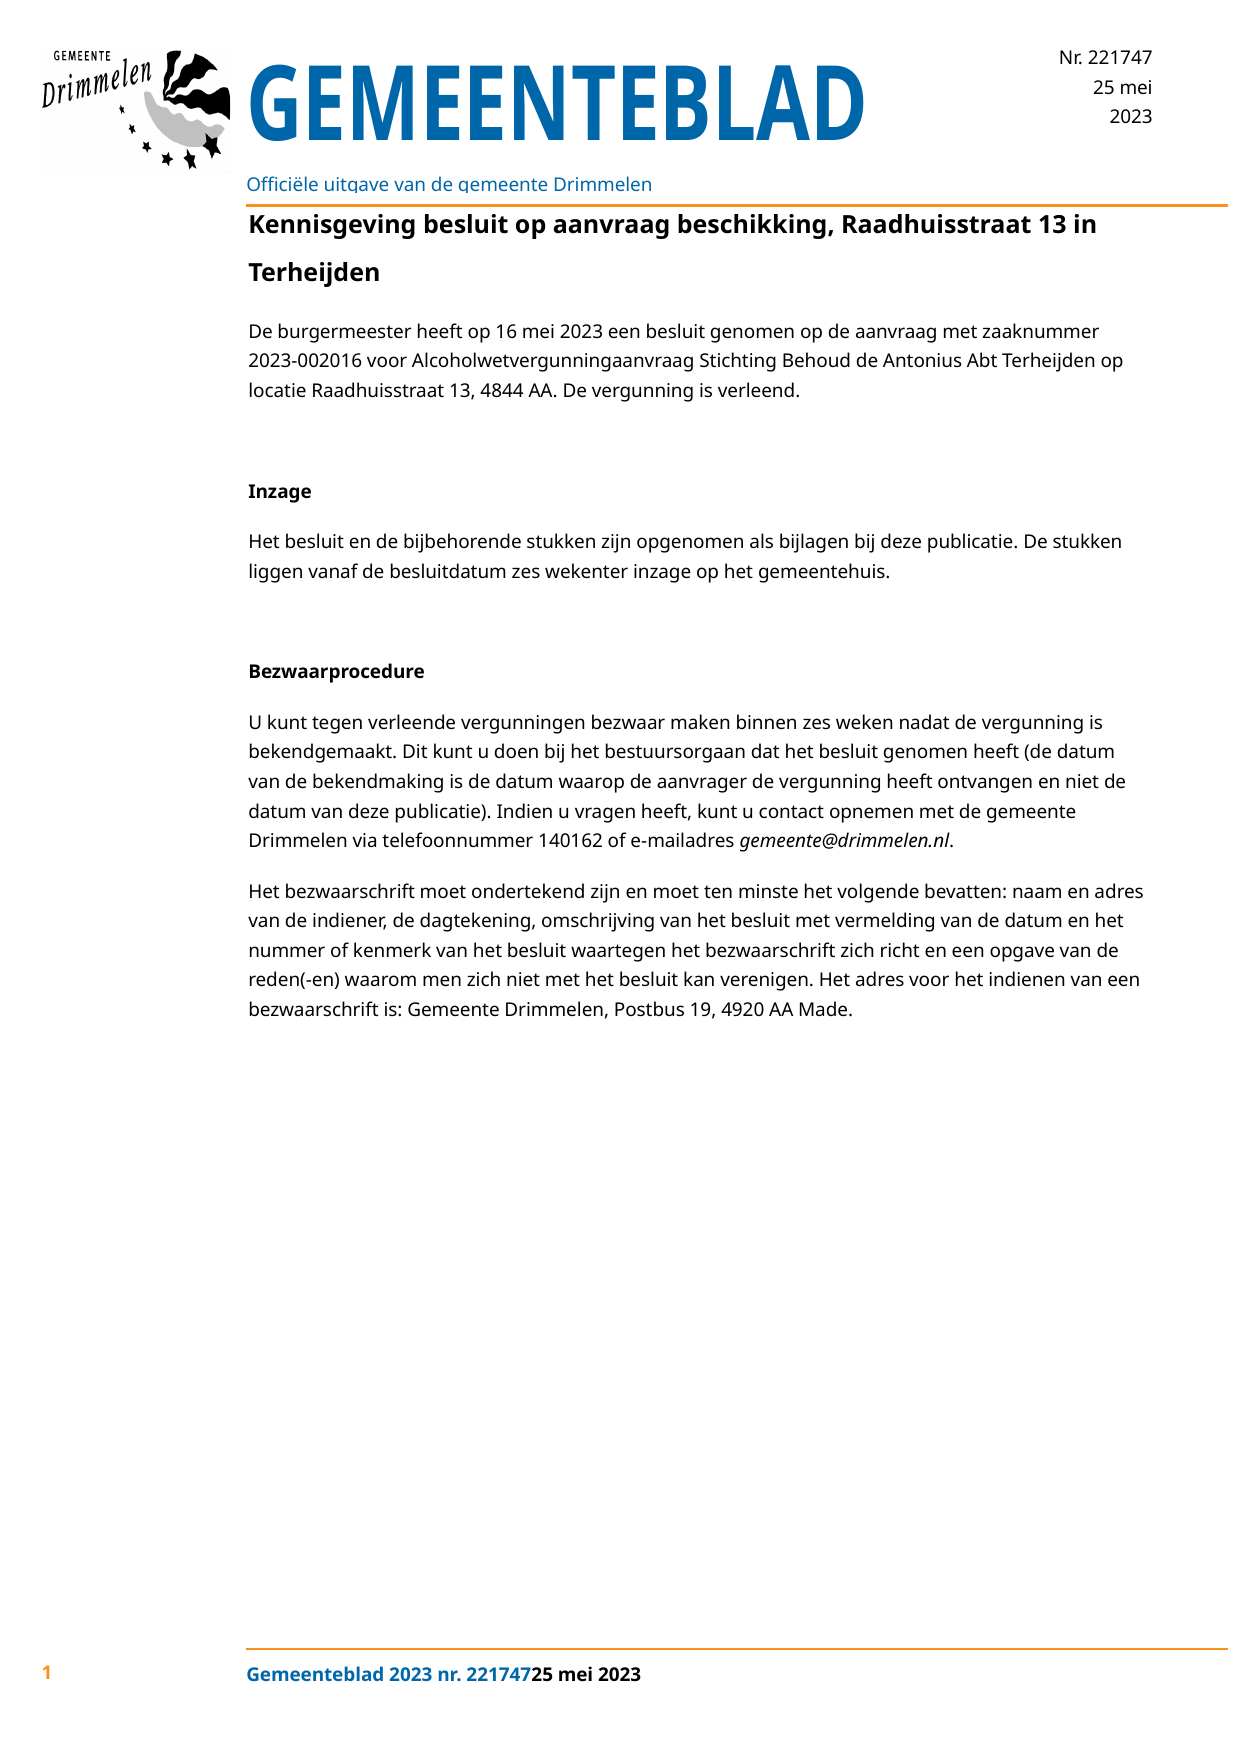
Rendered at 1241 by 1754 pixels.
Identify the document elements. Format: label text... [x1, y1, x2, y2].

picture [41, 47, 231, 172]
text Het besluit en de bijbehorende stukken zijn opgenomen als bijlagen bij deze publicatie. De stukken liggen vanaf de besluitdatum zes wekenter inzage op het gemeentehuis. [248, 528, 1152, 584]
text Inzage [248, 478, 1152, 504]
text Bezwaarprocedure [248, 659, 1152, 684]
text Kennisgeving besluit op aanvraag beschikking, Raadhuisstraat 13 in Terheijden [248, 207, 1152, 288]
text Het bezwaarschrift moet ondertekend zijn en moet ten minste het volgende bevatten: naam en adres van de indiener, de dagtekening, omschrijving van het besluit met vermelding van de datum en het nummer of kenmerk van het besluit waartegen het bezwaarschrift zich richt en een opgave van de reden(-en) waarom men zich niet met het besluit kan verenigen. Het adres voor het indienen van een bezwaarschrift is: Gemeente Drimmelen, Postbus 19, 4920 AA Made. [248, 878, 1152, 1022]
text U kunt tegen verleende vergunningen bezwaar maken binnen zes weken nadat de vergunning is bekendgemaakt. Dit kunt u doen bij het bestuursorgaan dat het besluit genomen heeft (de datum van de bekendmaking is de datum waarop de aanvrager de vergunning heeft ontvangen en niet de datum van deze publicatie). Indien u vragen heeft, kunt u contact opnemen met de gemeente Drimmelen via telefoonnummer 140162 of e-mailadres gemeente@drimmelen.nl. [248, 709, 1152, 853]
text De burgermeester heeft op 16 mei 2023 een besluit genomen op de aanvraag met zaaknummer 2023-002016 voor Alcoholwetvergunningaanvraag Stichting Behoud de Antonius Abt Terheijden op locatie Raadhuisstraat 13, 4844 AA. De vergunning is verleend. [248, 318, 1152, 403]
